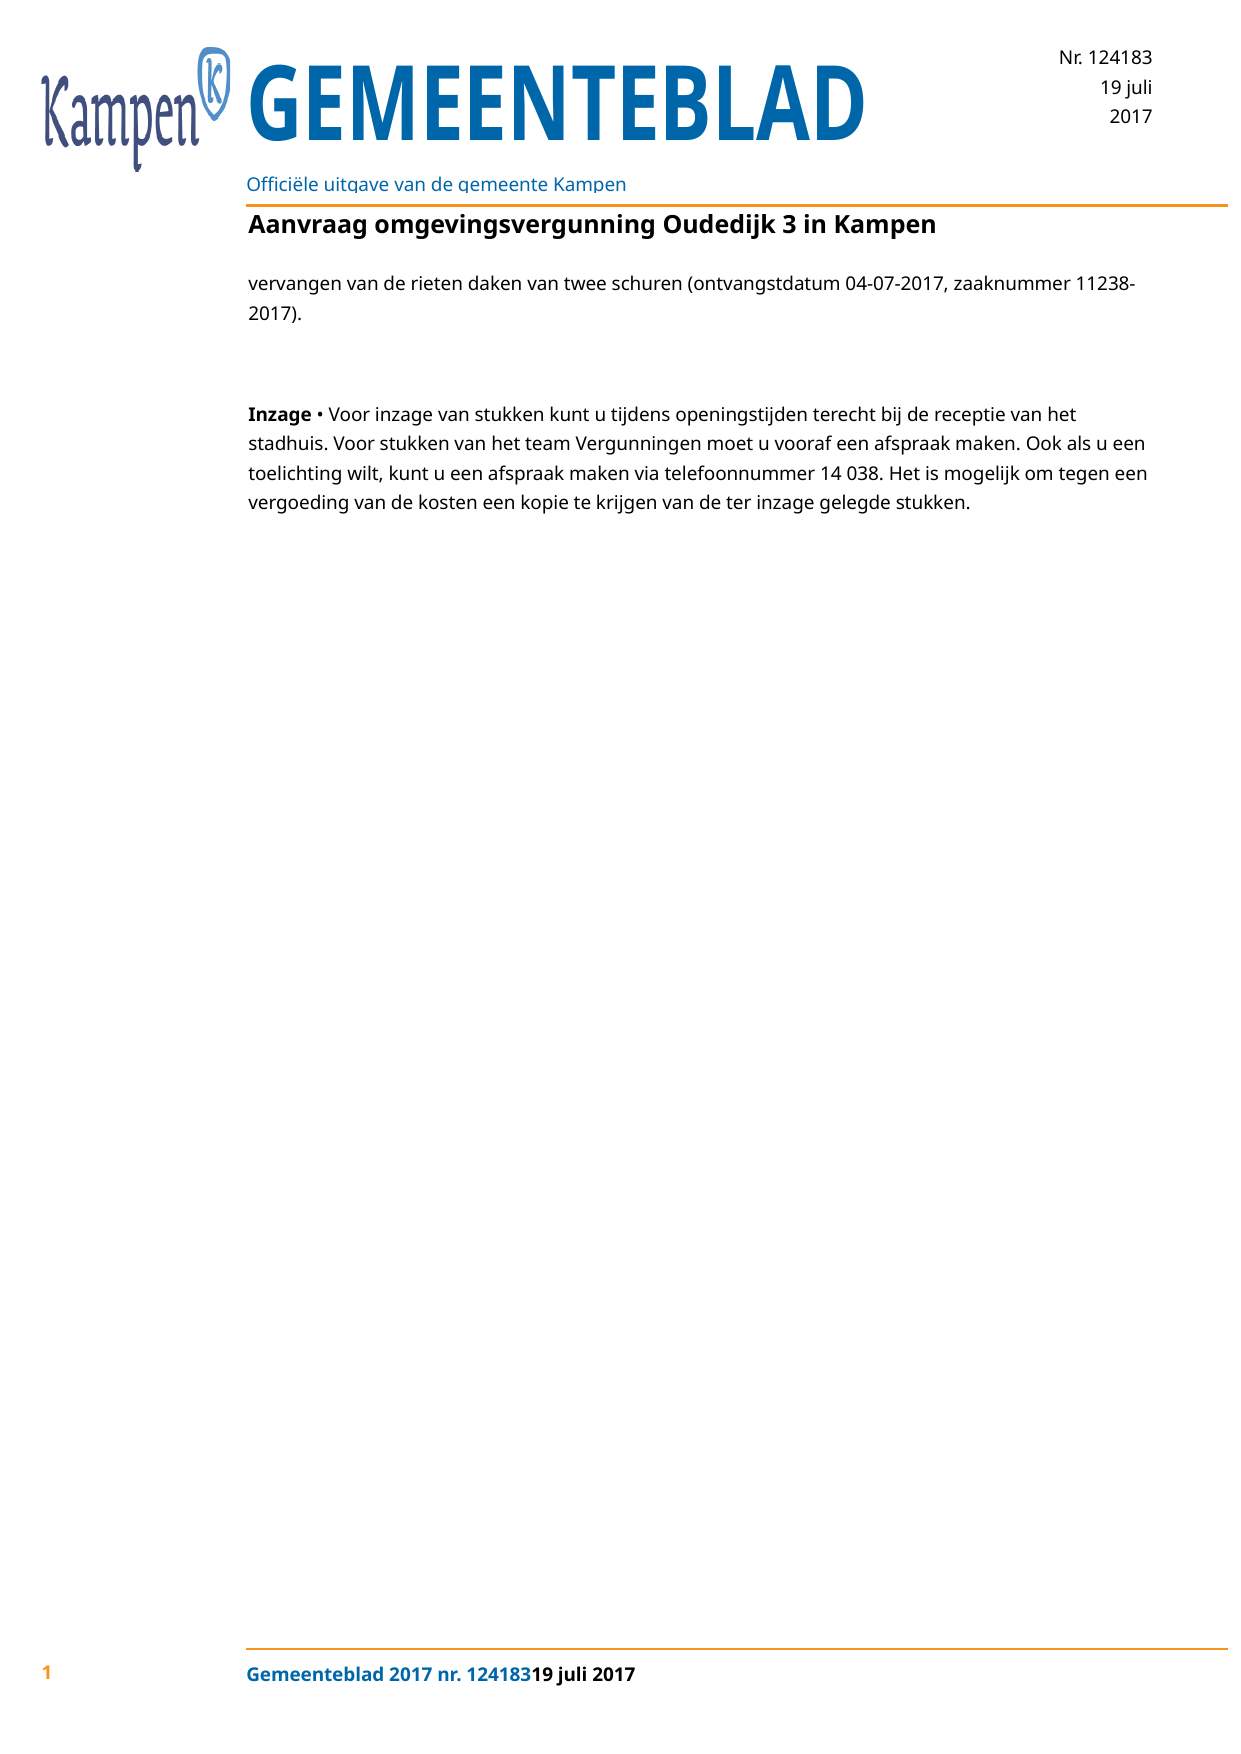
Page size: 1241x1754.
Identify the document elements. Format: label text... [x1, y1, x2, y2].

text Aanvraag omgevingsvergunning Oudedijk 3 in Kampen [248, 207, 1152, 241]
picture [41, 47, 231, 172]
text vervangen van de rieten daken van twee schuren (ontvangstdatum 04-07-2017, zaaknummer 11238-2017). [248, 270, 1152, 326]
text Inzage • Voor inzage van stukken kunt u tijdens openingstijden terecht bij de receptie van het stadhuis. Voor stukken van het team Vergunningen moet u vooraf een afspraak maken. Ook als u een toelichting wilt, kunt u een afspraak maken via telefoonnummer 14 038. Het is mogelijk om tegen een vergoeding van de kosten een kopie te krijgen van de ter inzage gelegde stukken. [248, 401, 1152, 515]
